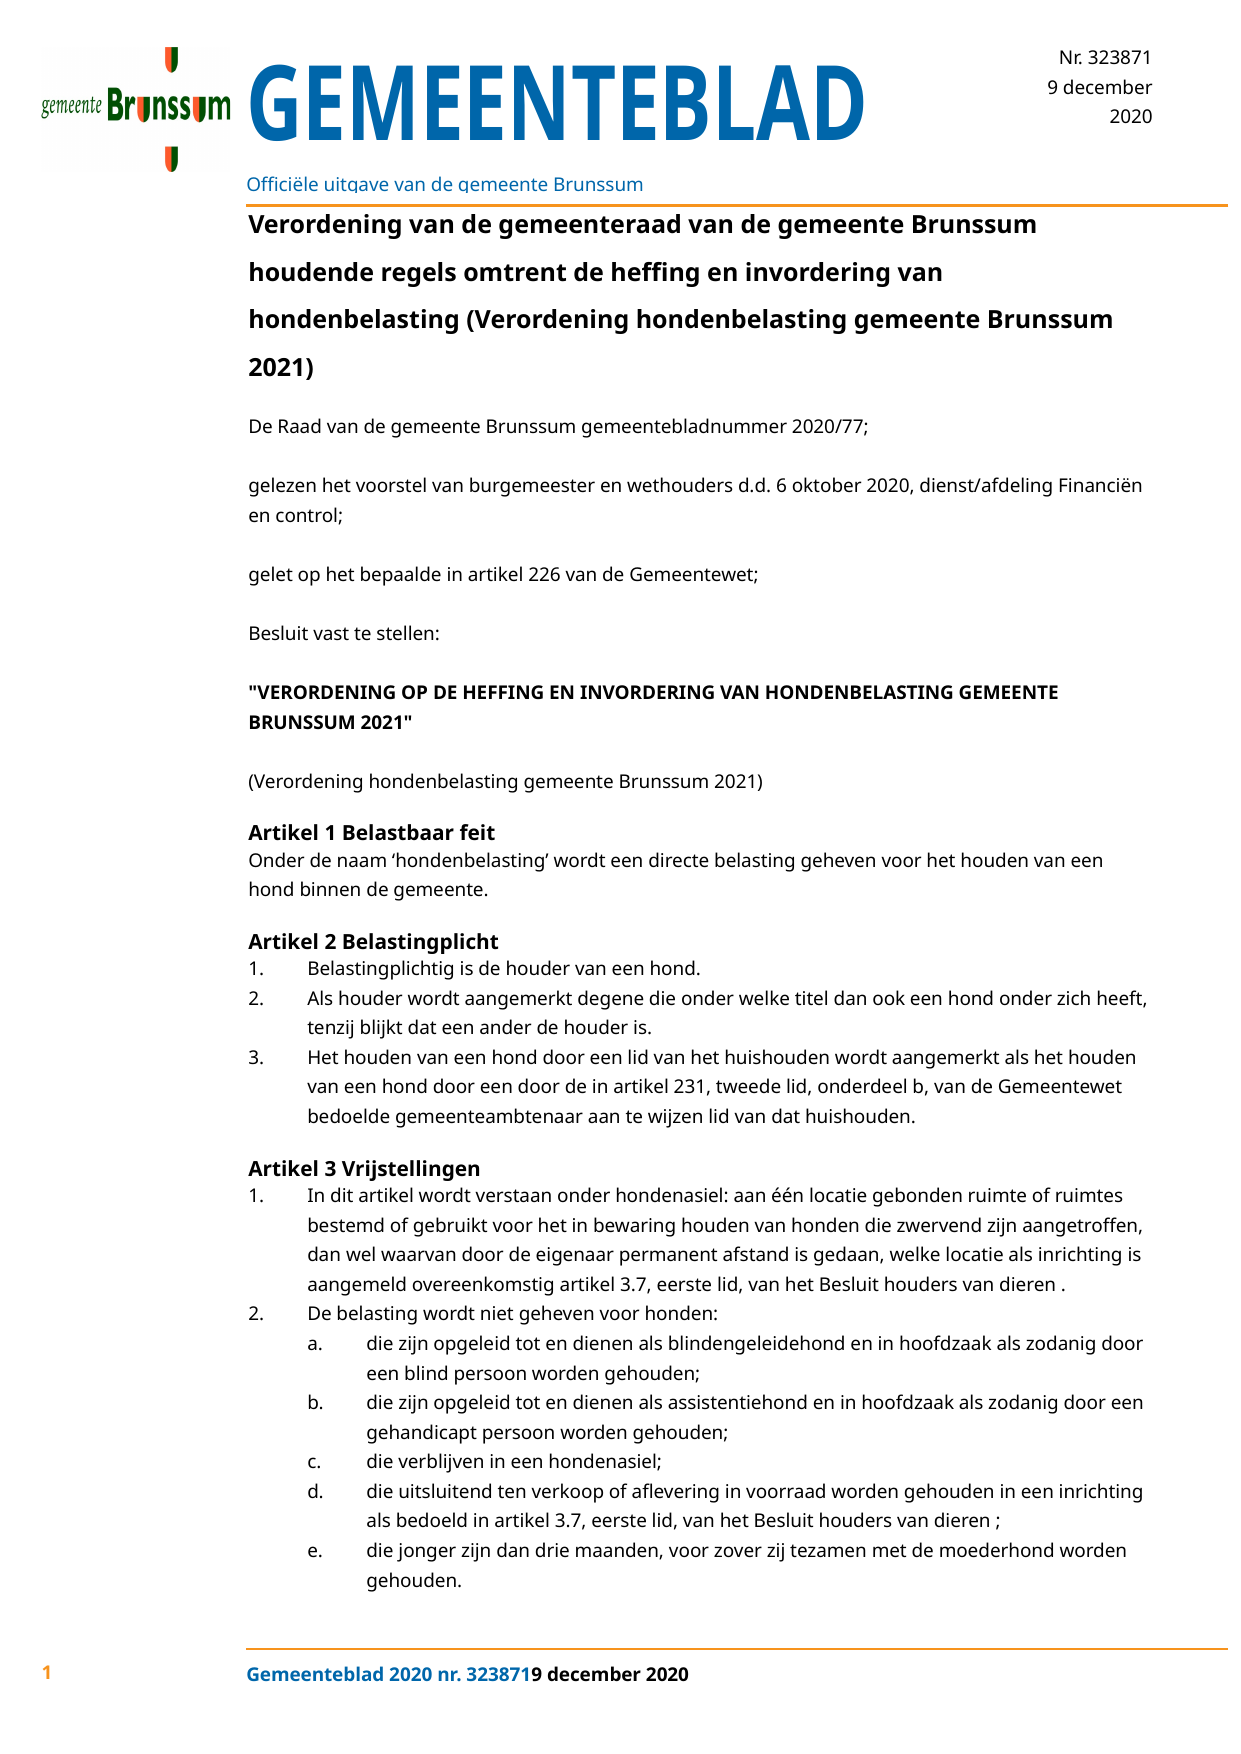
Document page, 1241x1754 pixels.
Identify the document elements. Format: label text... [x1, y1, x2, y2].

text (Verordening hondenbelasting gemeente Brunssum 2021) [248, 768, 1152, 794]
text Artikel 2 Belastingplicht [248, 927, 1152, 955]
list De belasting wordt niet geheven voor honden: [248, 1301, 1152, 1326]
text gelezen het voorstel van burgemeester en wethouders d.d. 6 oktober 2020, dienst/afdeling Financiën en control; [248, 472, 1152, 528]
list die verblijven in een hondenasiel; [307, 1448, 1152, 1474]
list Als houder wordt aangemerkt degene die onder welke titel dan ook een hond onder zich heeft, tenzij blijkt dat een ander de houder is. [248, 985, 1152, 1040]
text Besluit vast te stellen: [248, 620, 1152, 646]
text Verordening van de gemeenteraad van de gemeente Brunssum houdende regels omtrent de heffing en invordering van hondenbelasting (Verordening hondenbelasting gemeente Brunssum 2021) [248, 207, 1152, 384]
text De Raad van de gemeente Brunssum gemeentebladnummer 2020/77; [248, 413, 1152, 439]
text Artikel 3 Vrijstellingen [248, 1154, 1152, 1182]
list In dit artikel wordt verstaan onder hondenasiel: aan één locatie gebonden ruimte of ruimtes bestemd of gebruikt voor het in bewaring houden van honden die zwervend zijn aangetroffen, dan wel waarvan door de eigenaar permanent afstand is gedaan, welke locatie als inrichting is aangemeld overeenkomstig artikel 3.7, eerste lid, van het Besluit houders van dieren . [248, 1182, 1152, 1297]
text Artikel 1 Belastbaar feit [248, 818, 1152, 847]
list die zijn opgeleid tot en dienen als assistentiehond en in hoofdzaak als zodanig door een gehandicapt persoon worden gehouden; [307, 1389, 1152, 1444]
list die zijn opgeleid tot en dienen als blindengeleidehond en in hoofdzaak als zodanig door een blind persoon worden gehouden; [307, 1330, 1152, 1385]
text "VERORDENING OP DE HEFFING EN INVORDERING VAN HONDENBELASTING GEMEENTE BRUNSSUM 2021" [248, 679, 1152, 735]
text gelet op het bepaalde in artikel 226 van de Gemeentewet; [248, 561, 1152, 587]
text Onder de naam ‘hondenbelasting’ wordt een directe belasting geheven voor het houden van een hond binnen de gemeente. [248, 847, 1152, 902]
list die uitsluitend ten verkoop of aflevering in voorraad worden gehouden in een inrichting als bedoeld in artikel 3.7, eerste lid, van het Besluit houders van dieren ; [307, 1478, 1152, 1533]
list Het houden van een hond door een lid van het huishouden wordt aangemerkt als het houden van een hond door een door de in artikel 231, tweede lid, onderdeel b, van de Gemeentewet bedoelde gemeenteambtenaar aan te wijzen lid van dat huishouden. [248, 1044, 1152, 1129]
list Belastingplichtig is de houder van een hond. [248, 955, 1152, 981]
picture [41, 47, 231, 172]
list die jonger zijn dan drie maanden, voor zover zij tezamen met de moederhond worden gehouden. [307, 1537, 1152, 1592]
